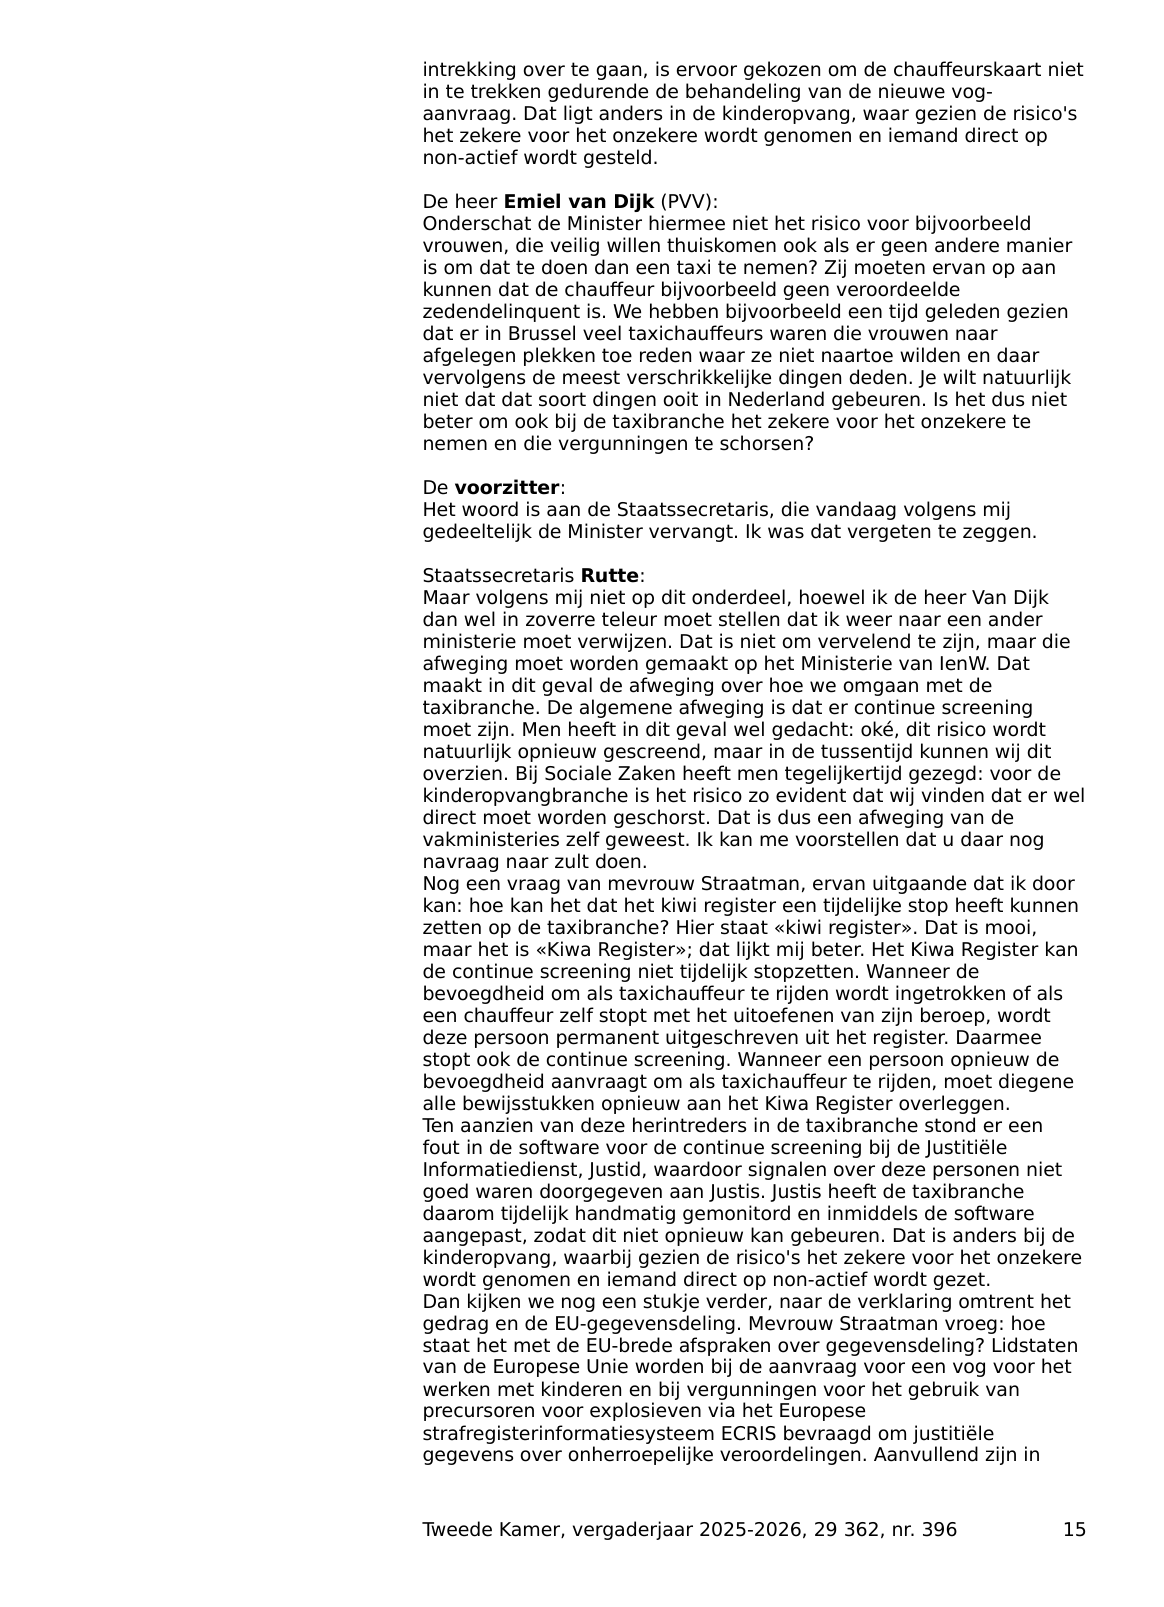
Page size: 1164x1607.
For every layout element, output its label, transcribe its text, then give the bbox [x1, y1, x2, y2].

text Staatssecretaris Rutte: [422, 565, 1087, 587]
text Ten aanzien van deze herintreders in de taxibranche stond er een fout in de software voor de continue screening bij de Justitiële Informatiedienst, Justid, waardoor signalen over deze personen niet goed waren doorgegeven aan Justis. Justis heeft de taxibranche daarom tijdelijk handmatig gemonitord en inmiddels de software aangepast, zodat dit niet opnieuw kan gebeuren. Dat is anders bij de kinderopvang, waarbij gezien de risico's het zekere voor het onzekere wordt genomen en iemand direct op non-actief wordt gezet. [422, 1115, 1087, 1291]
text Dan kijken we nog een stukje verder, naar de verklaring omtrent het gedrag en de EU-gegevensdeling. Mevrouw Straatman vroeg: hoe staat het met de EU-brede afspraken over gegevensdeling? Lidstaten van de Europese Unie worden bij de aanvraag voor een vog voor het werken met kinderen en bij vergunningen voor het gebruik van precursoren voor explosieven via het Europese strafregisterinformatiesysteem ECRIS bevraagd om justitiële gegevens over onherroepelijke veroordelingen. Aanvullend zijn in [422, 1291, 1087, 1466]
text Nog een vraag van mevrouw Straatman, ervan uitgaande dat ik door kan: hoe kan het dat het kiwi register een tijdelijke stop heeft kunnen zetten op de taxibranche? Hier staat «kiwi register». Dat is mooi, maar het is «Kiwa Register»; dat lijkt mij beter. Het Kiwa Register kan de continue screening niet tijdelijk stopzetten. Wanneer de bevoegdheid om als taxichauffeur te rijden wordt ingetrokken of als een chauffeur zelf stopt met het uitoefenen van zijn beroep, wordt deze persoon permanent uitgeschreven uit het register. Daarmee stopt ook de continue screening. Wanneer een persoon opnieuw de bevoegdheid aanvraagt om als taxichauffeur te rijden, moet diegene alle bewijsstukken opnieuw aan het Kiwa Register overleggen. [422, 873, 1087, 1115]
text Het woord is aan de Staatssecretaris, die vandaag volgens mij gedeeltelijk de Minister vervangt. Ik was dat vergeten te zeggen. [422, 499, 1087, 543]
text Maar volgens mij niet op dit onderdeel, hoewel ik de heer Van Dijk dan wel in zoverre teleur moet stellen dat ik weer naar een ander ministerie moet verwijzen. Dat is niet om vervelend te zijn, maar die afweging moet worden gemaakt op het Ministerie van IenW. Dat maakt in dit geval de afweging over hoe we omgaan met de taxibranche. De algemene afweging is dat er continue screening moet zijn. Men heeft in dit geval wel gedacht: oké, dit risico wordt natuurlijk opnieuw gescreend, maar in de tussentijd kunnen wij dit overzien. Bij Sociale Zaken heeft men tegelijkertijd gezegd: voor de kinderopvangbranche is het risico zo evident dat wij vinden dat er wel direct moet worden geschorst. Dat is dus een afweging van de vakministeries zelf geweest. Ik kan me voorstellen dat u daar nog navraag naar zult doen. [422, 587, 1087, 873]
text Onderschat de Minister hiermee niet het risico voor bijvoorbeeld vrouwen, die veilig willen thuiskomen ook als er geen andere manier is om dat te doen dan een taxi te nemen? Zij moeten ervan op aan kunnen dat de chauffeur bijvoorbeeld geen veroordeelde zedendelinquent is. We hebben bijvoorbeeld een tijd geleden gezien dat er in Brussel veel taxichauffeurs waren die vrouwen naar afgelegen plekken toe reden waar ze niet naartoe wilden en daar vervolgens de meest verschrikkelijke dingen deden. Je wilt natuurlijk niet dat dat soort dingen ooit in Nederland gebeuren. Is het dus niet beter om ook bij de taxibranche het zekere voor het onzekere te nemen en die vergunningen te schorsen? [422, 213, 1087, 455]
text intrekking over te gaan, is ervoor gekozen om de chauffeurskaart niet in te trekken gedurende de behandeling van de nieuwe vog-aanvraag. Dat ligt anders in de kinderopvang, waar gezien de risico's het zekere voor het onzekere wordt genomen en iemand direct op non-actief wordt gesteld. [422, 59, 1087, 169]
text De voorzitter: [422, 477, 1087, 499]
text De heer Emiel van Dijk (PVV): [422, 191, 1087, 213]
